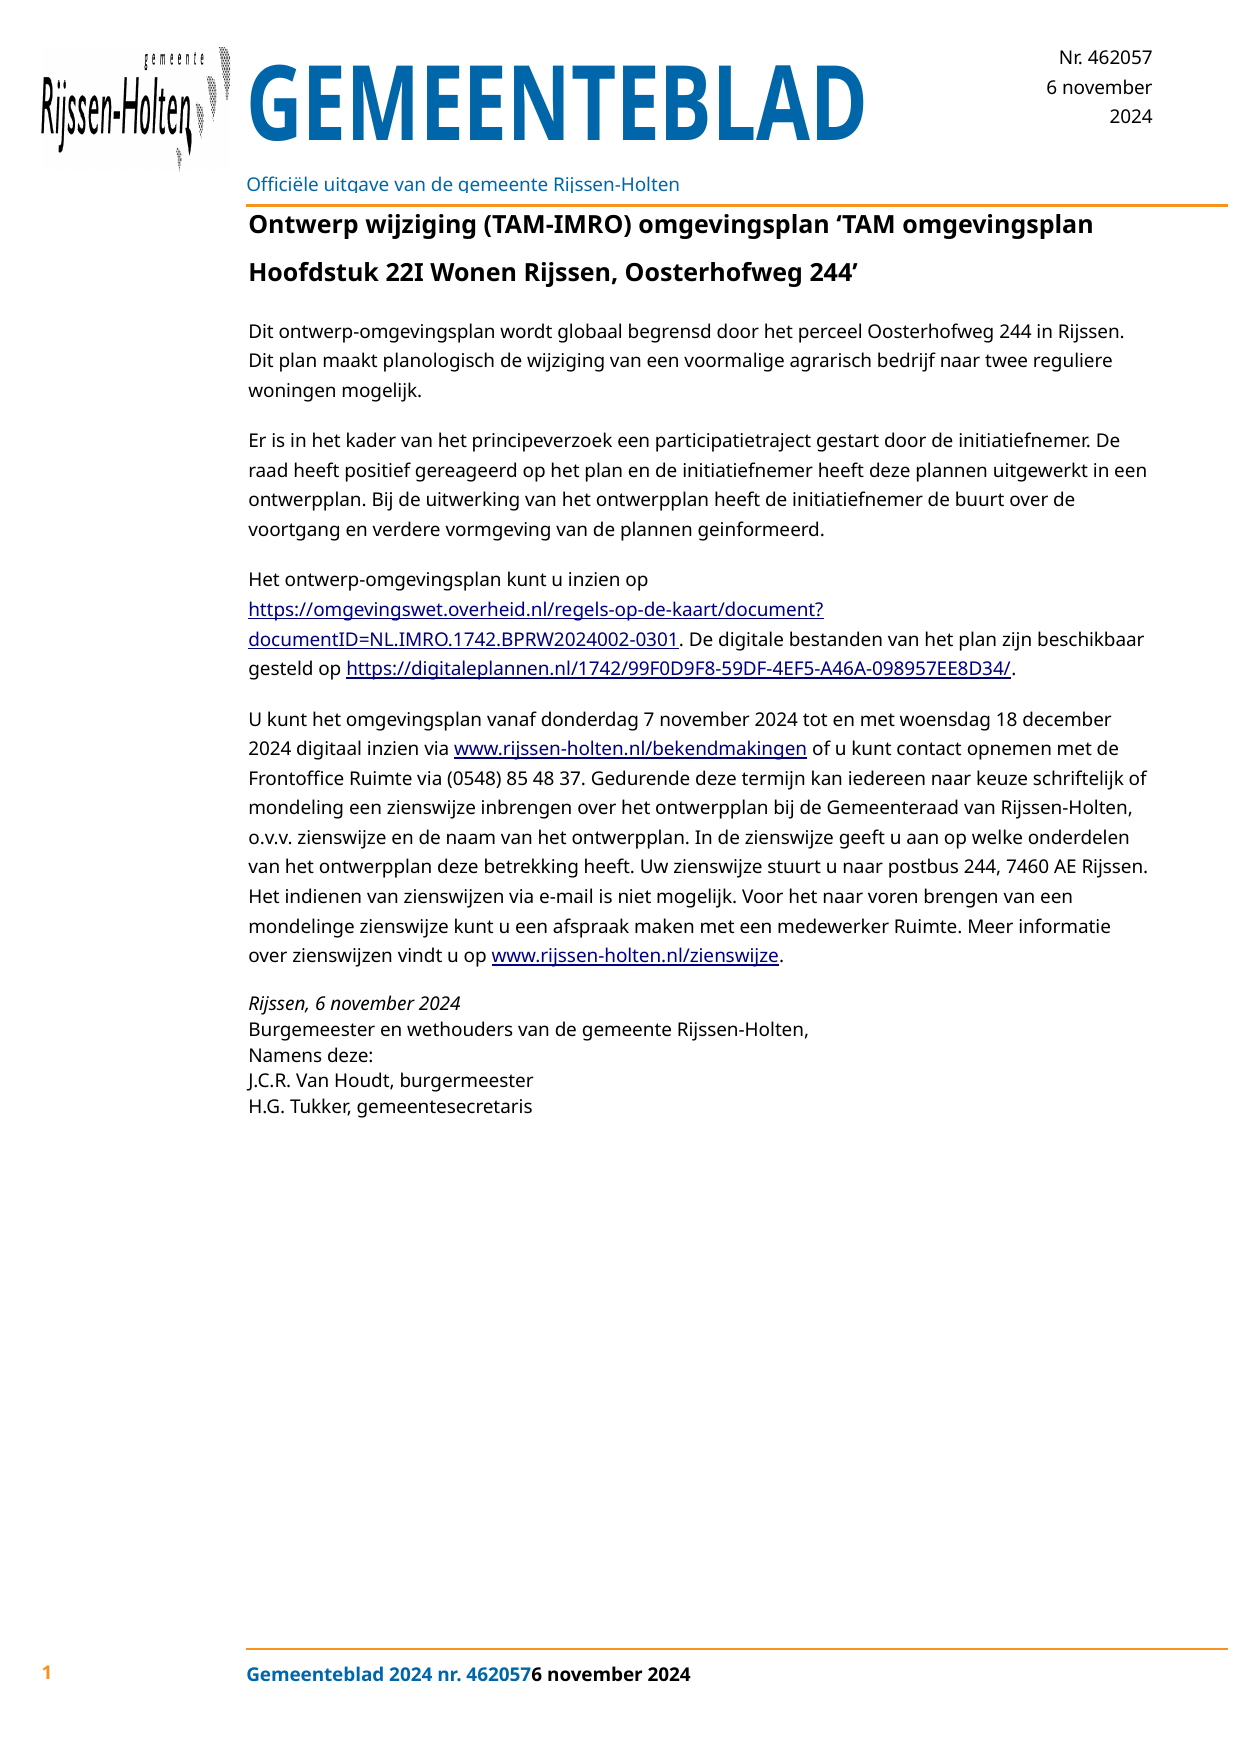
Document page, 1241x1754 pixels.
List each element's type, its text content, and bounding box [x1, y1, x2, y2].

picture [41, 47, 231, 172]
text U kunt het omgevingsplan vanaf donderdag 7 november 2024 tot en met woensdag 18 december 2024 digitaal inzien via www.rijssen-holten.nl/bekendmakingen of u kunt contact opnemen met de Frontoffice Ruimte via (0548) 85 48 37. Gedurende deze termijn kan iedereen naar keuze schriftelijk of mondeling een zienswijze inbrengen over het ontwerpplan bij de Gemeenteraad van Rijssen-Holten, o.v.v. zienswijze en de naam van het ontwerpplan. In de zienswijze geeft u aan op welke onderdelen van het ontwerpplan deze betrekking heeft. Uw zienswijze stuurt u naar postbus 244, 7460 AE Rijssen. Het indienen van zienswijzen via e-mail is niet mogelijk. Voor het naar voren brengen van een mondelinge zienswijze kunt u een afspraak maken met een medewerker Ruimte. Meer informatie over zienswijzen vindt u op www.rijssen-holten.nl/zienswijze. [248, 706, 1152, 968]
text J.C.R. Van Houdt, burgermeester [248, 1067, 1152, 1093]
text Ontwerp wijziging (TAM-IMRO) omgevingsplan ‘TAM omgevingsplan Hoofdstuk 22I Wonen Rijssen, Oosterhofweg 244’ [248, 207, 1152, 288]
text Burgemeester en wethouders van de gemeente Rijssen-Holten, [248, 1016, 1152, 1042]
text Er is in het kader van het principeverzoek een participatietraject gestart door de initiatiefnemer. De raad heeft positief gereageerd op het plan en de initiatiefnemer heeft deze plannen uitgewerkt in een ontwerpplan. Bij de uitwerking van het ontwerpplan heeft de initiatiefnemer de buurt over de voortgang en verdere vormgeving van de plannen geinformeerd. [248, 427, 1152, 542]
text Namens deze: [248, 1042, 1152, 1067]
text H.G. Tukker, gemeentesecretaris [248, 1093, 1152, 1119]
text Het ontwerp-omgevingsplan kunt u inzien op https://omgevingswet.overheid.nl/regels-op-de-kaart/document?documentID=NL.IMRO.1742.BPRW2024002-0301. De digitale bestanden van het plan zijn beschikbaar gesteld op https://digitaleplannen.nl/1742/99F0D9F8-59DF-4EF5-A46A-098957EE8D34/. [248, 567, 1152, 681]
text Dit ontwerp-omgevingsplan wordt globaal begrensd door het perceel Oosterhofweg 244 in Rijssen. Dit plan maakt planologisch de wijziging van een voormalige agrarisch bedrijf naar twee reguliere woningen mogelijk. [248, 318, 1152, 403]
text Rijssen, 6 november 2024 [248, 990, 1152, 1016]
